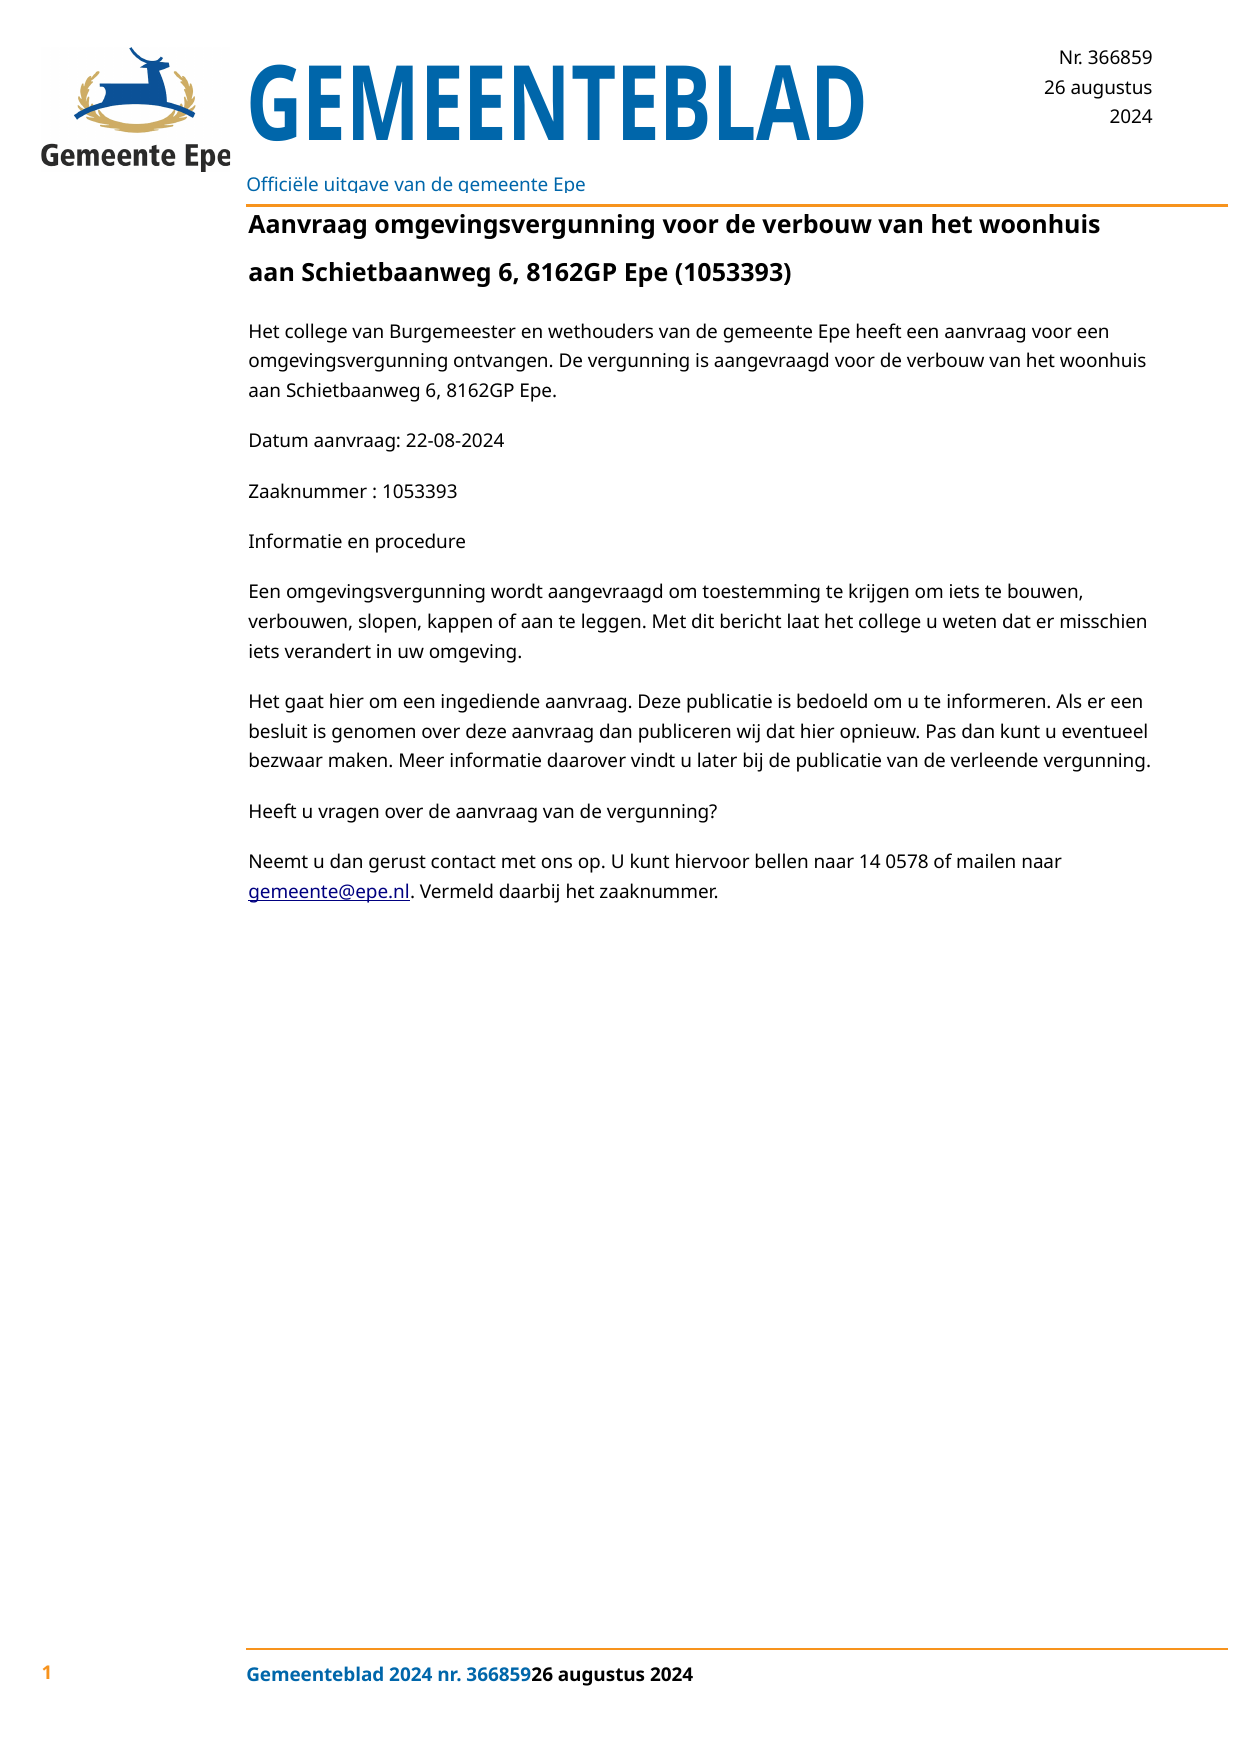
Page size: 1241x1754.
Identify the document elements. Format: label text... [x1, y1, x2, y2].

text Aanvraag omgevingsvergunning voor de verbouw van het woonhuis aan Schietbaanweg 6, 8162GP Epe (1053393) [248, 207, 1152, 288]
text Een omgevingsvergunning wordt aangevraagd om toestemming te krijgen om iets te bouwen, verbouwen, slopen, kappen of aan te leggen. Met dit bericht laat het college u weten dat er misschien iets verandert in uw omgeving. [248, 579, 1152, 664]
picture [41, 47, 231, 172]
text Datum aanvraag: 22-08-2024 [248, 427, 1152, 453]
text Het gaat hier om een ingediende aanvraag. Deze publicatie is bedoeld om u te informeren. Als er een besluit is genomen over deze aanvraag dan publiceren wij dat hier opnieuw. Pas dan kunt u eventueel bezwaar maken. Meer informatie daarover vindt u later bij de publicatie van de verleende vergunning. [248, 688, 1152, 773]
text Informatie en procedure [248, 528, 1152, 554]
text Het college van Burgemeester en wethouders van de gemeente Epe heeft een aanvraag voor een omgevingsvergunning ontvangen. De vergunning is aangevraagd voor de verbouw van het woonhuis aan Schietbaanweg 6, 8162GP Epe. [248, 318, 1152, 403]
text Heeft u vragen over de aanvraag van de vergunning? [248, 798, 1152, 824]
text Zaaknummer : 1053393 [248, 478, 1152, 504]
text Neemt u dan gerust contact met ons op. U kunt hiervoor bellen naar 14 0578 of mailen naar gemeente@epe.nl. Vermeld daarbij het zaaknummer. [248, 848, 1152, 904]
